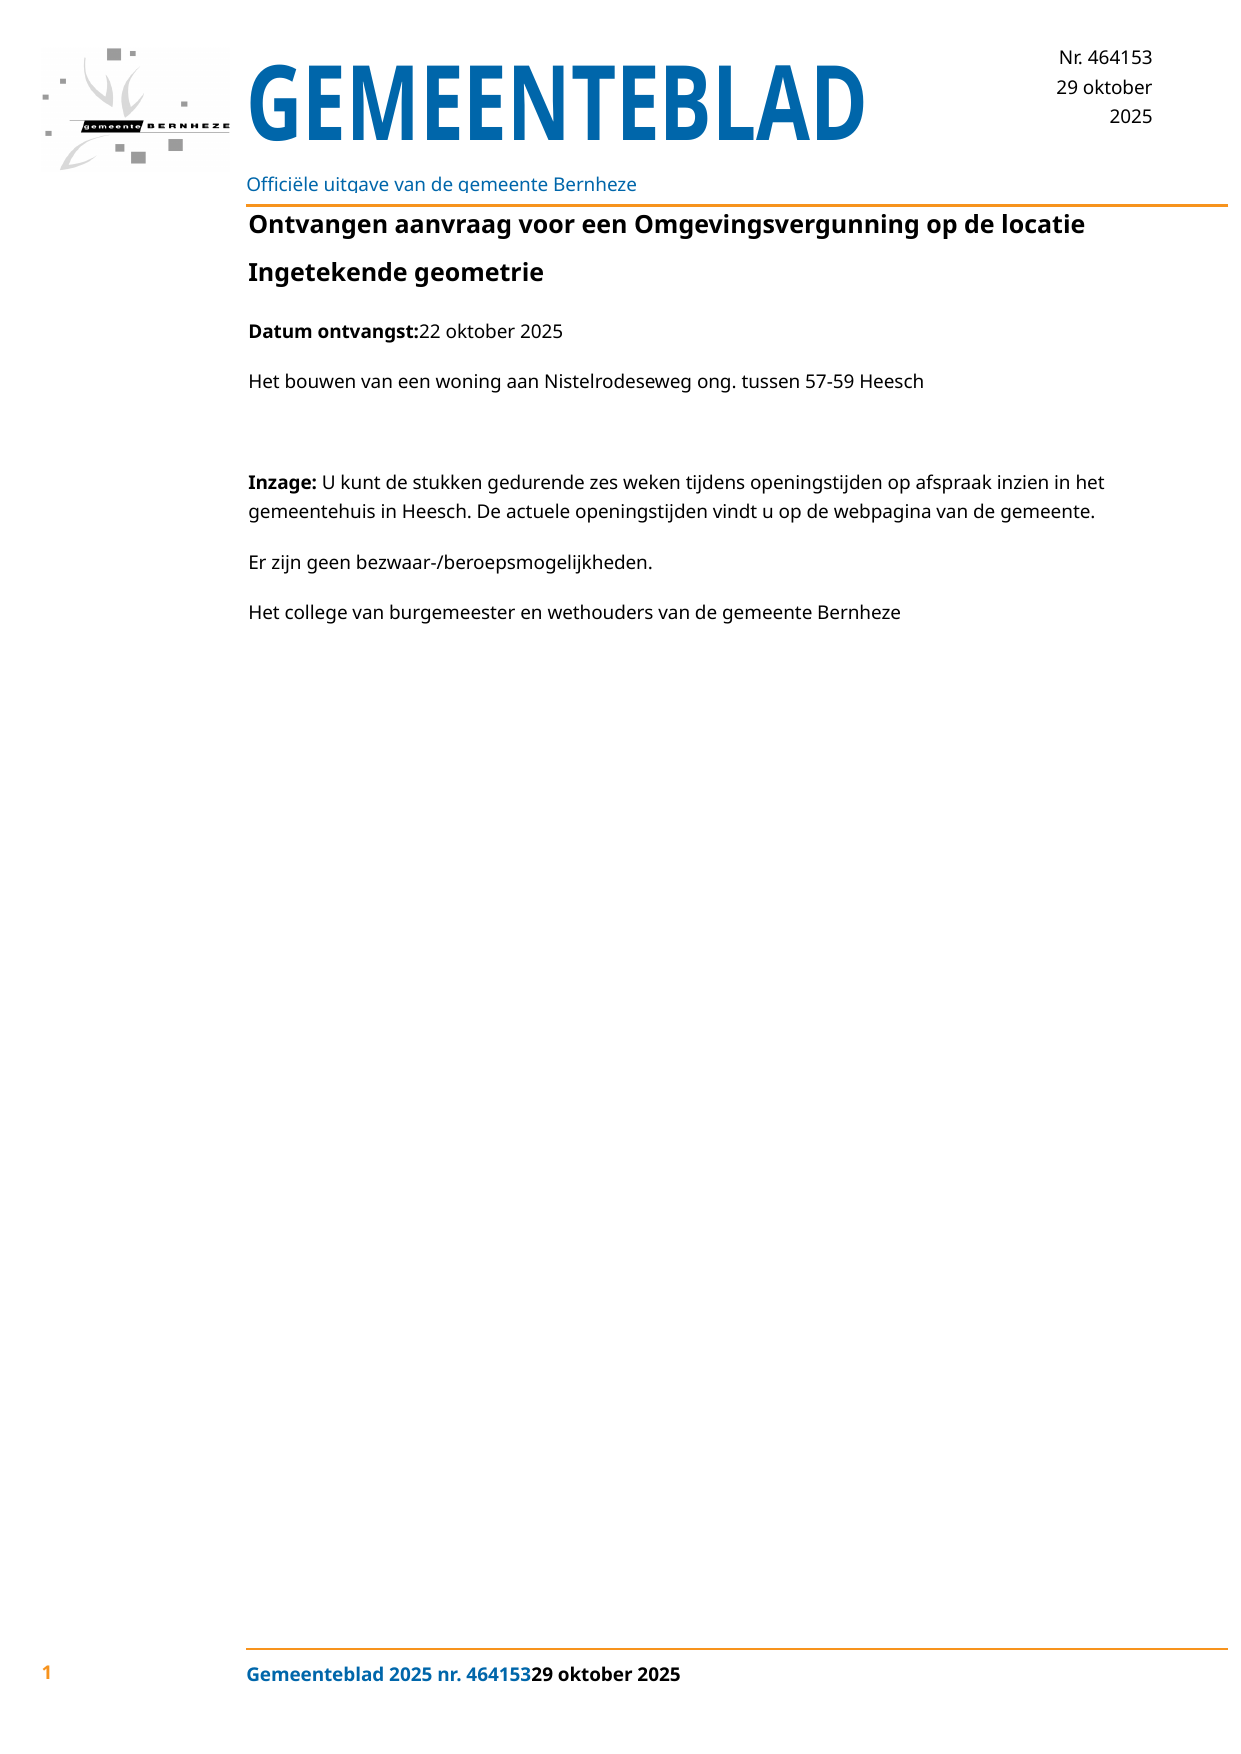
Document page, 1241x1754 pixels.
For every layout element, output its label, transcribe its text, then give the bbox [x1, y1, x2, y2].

text Inzage: U kunt de stukken gedurende zes weken tijdens openingstijden op afspraak inzien in het gemeentehuis in Heesch. De actuele openingstijden vindt u op de webpagina van de gemeente. [248, 469, 1152, 524]
text Het bouwen van een woning aan Nistelrodeseweg ong. tussen 57-59 Heesch [248, 368, 1152, 394]
text Er zijn geen bezwaar-/beroepsmogelijkheden. [248, 549, 1152, 575]
text Ontvangen aanvraag voor een Omgevingsvergunning op de locatie Ingetekende geometrie [248, 207, 1152, 288]
text Het college van burgemeester en wethouders van de gemeente Bernheze [248, 599, 1152, 625]
picture [41, 47, 231, 172]
text Datum ontvangst:22 oktober 2025 [248, 318, 1152, 344]
